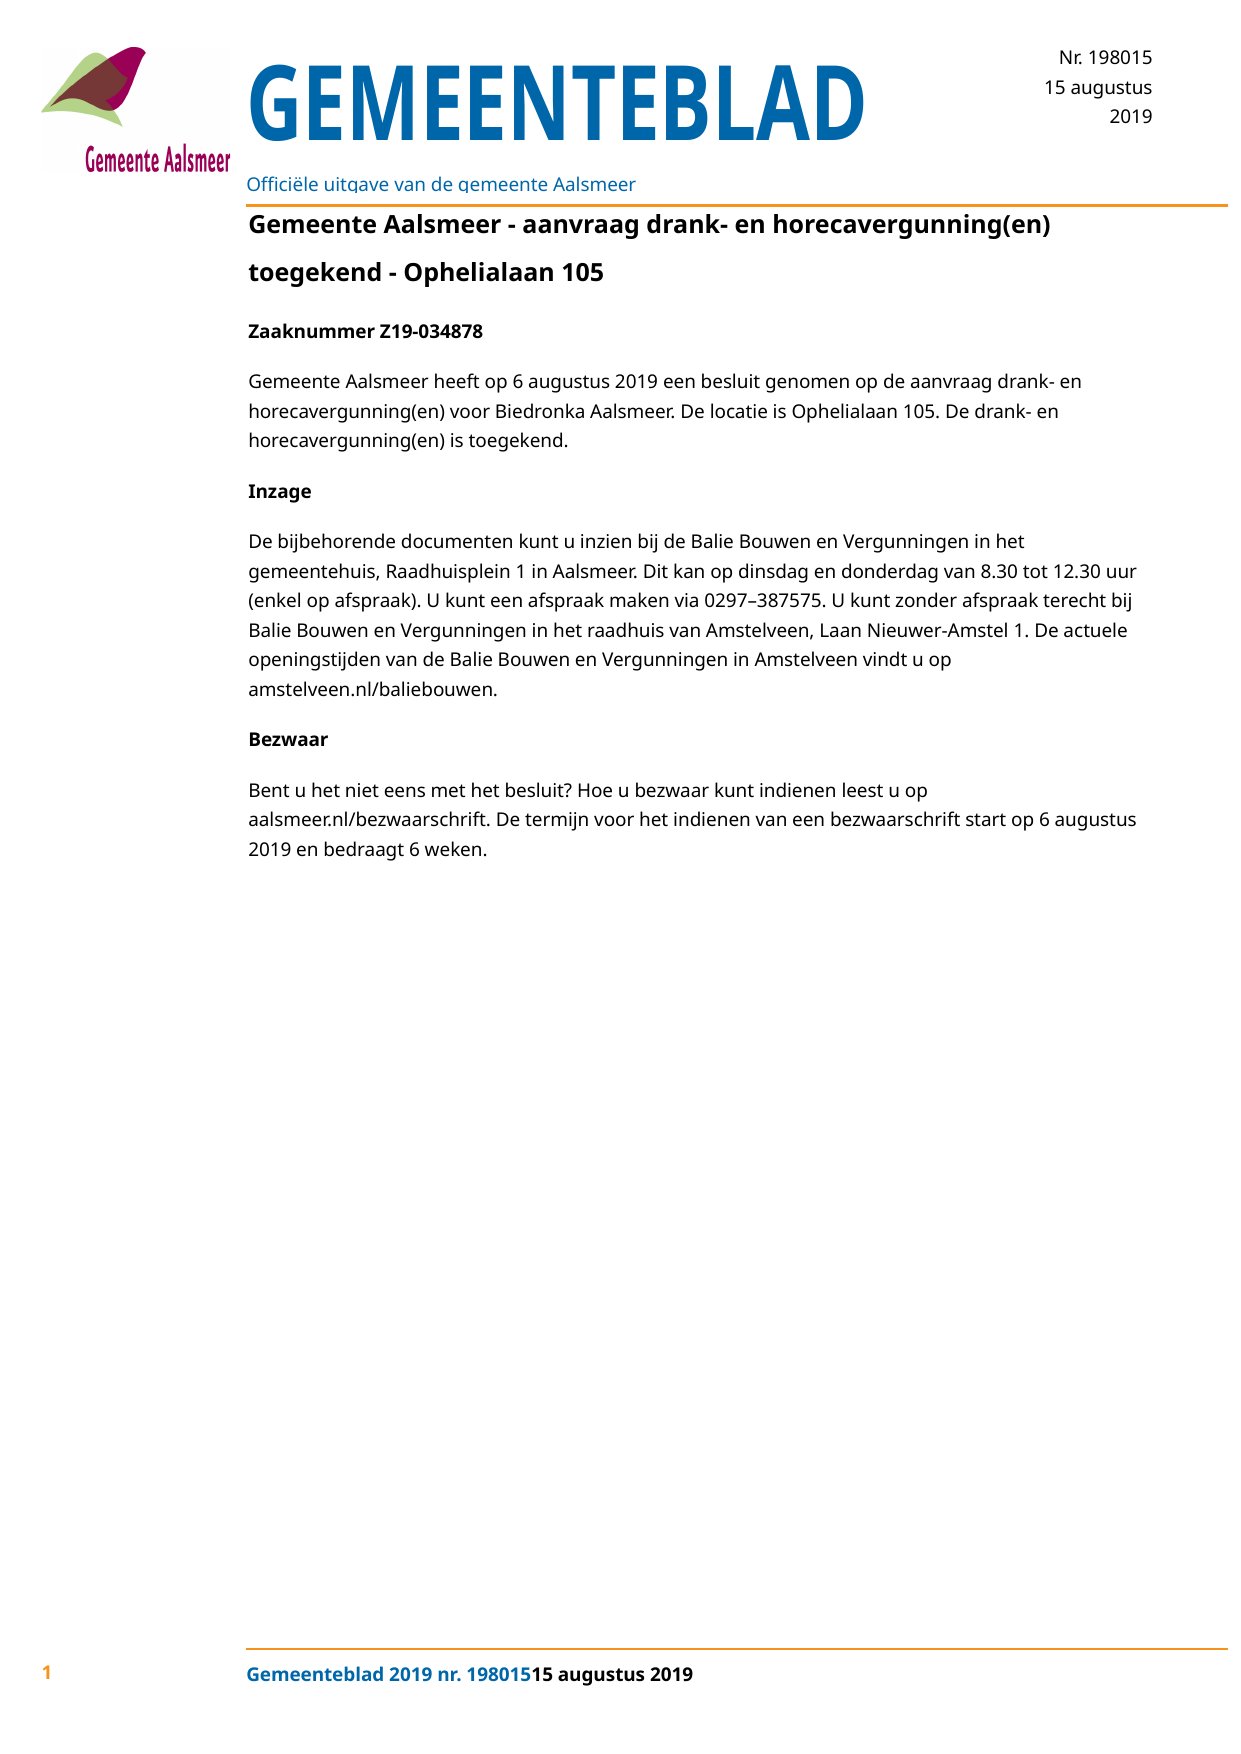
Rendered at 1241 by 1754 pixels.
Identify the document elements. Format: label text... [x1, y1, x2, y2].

text De bijbehorende documenten kunt u inzien bij de Balie Bouwen en Vergunningen in het gemeentehuis, Raadhuisplein 1 in Aalsmeer. Dit kan op dinsdag en donderdag van 8.30 tot 12.30 uur (enkel op afspraak). U kunt een afspraak maken via 0297–387575. U kunt zonder afspraak terecht bij Balie Bouwen en Vergunningen in het raadhuis van Amstelveen, Laan Nieuwer-Amstel 1. De actuele openingstijden van de Balie Bouwen en Vergunningen in Amstelveen vindt u op amstelveen.nl/baliebouwen. [248, 528, 1152, 702]
text Bent u het niet eens met het besluit? Hoe u bezwaar kunt indienen leest u op aalsmeer.nl/bezwaarschrift. De termijn voor het indienen van een bezwaarschrift start op 6 augustus 2019 en bedraagt 6 weken. [248, 777, 1152, 862]
picture [41, 47, 231, 172]
text Gemeente Aalsmeer - aanvraag drank- en horecavergunning(en) toegekend - Ophelialaan 105 [248, 207, 1152, 288]
text Inzage [248, 478, 1152, 504]
text Gemeente Aalsmeer heeft op 6 augustus 2019 een besluit genomen op de aanvraag drank- en horecavergunning(en) voor Biedronka Aalsmeer. De locatie is Ophelialaan 105. De drank- en horecavergunning(en) is toegekend. [248, 368, 1152, 453]
text Bezwaar [248, 727, 1152, 752]
text Zaaknummer Z19-034878 [248, 318, 1152, 344]
